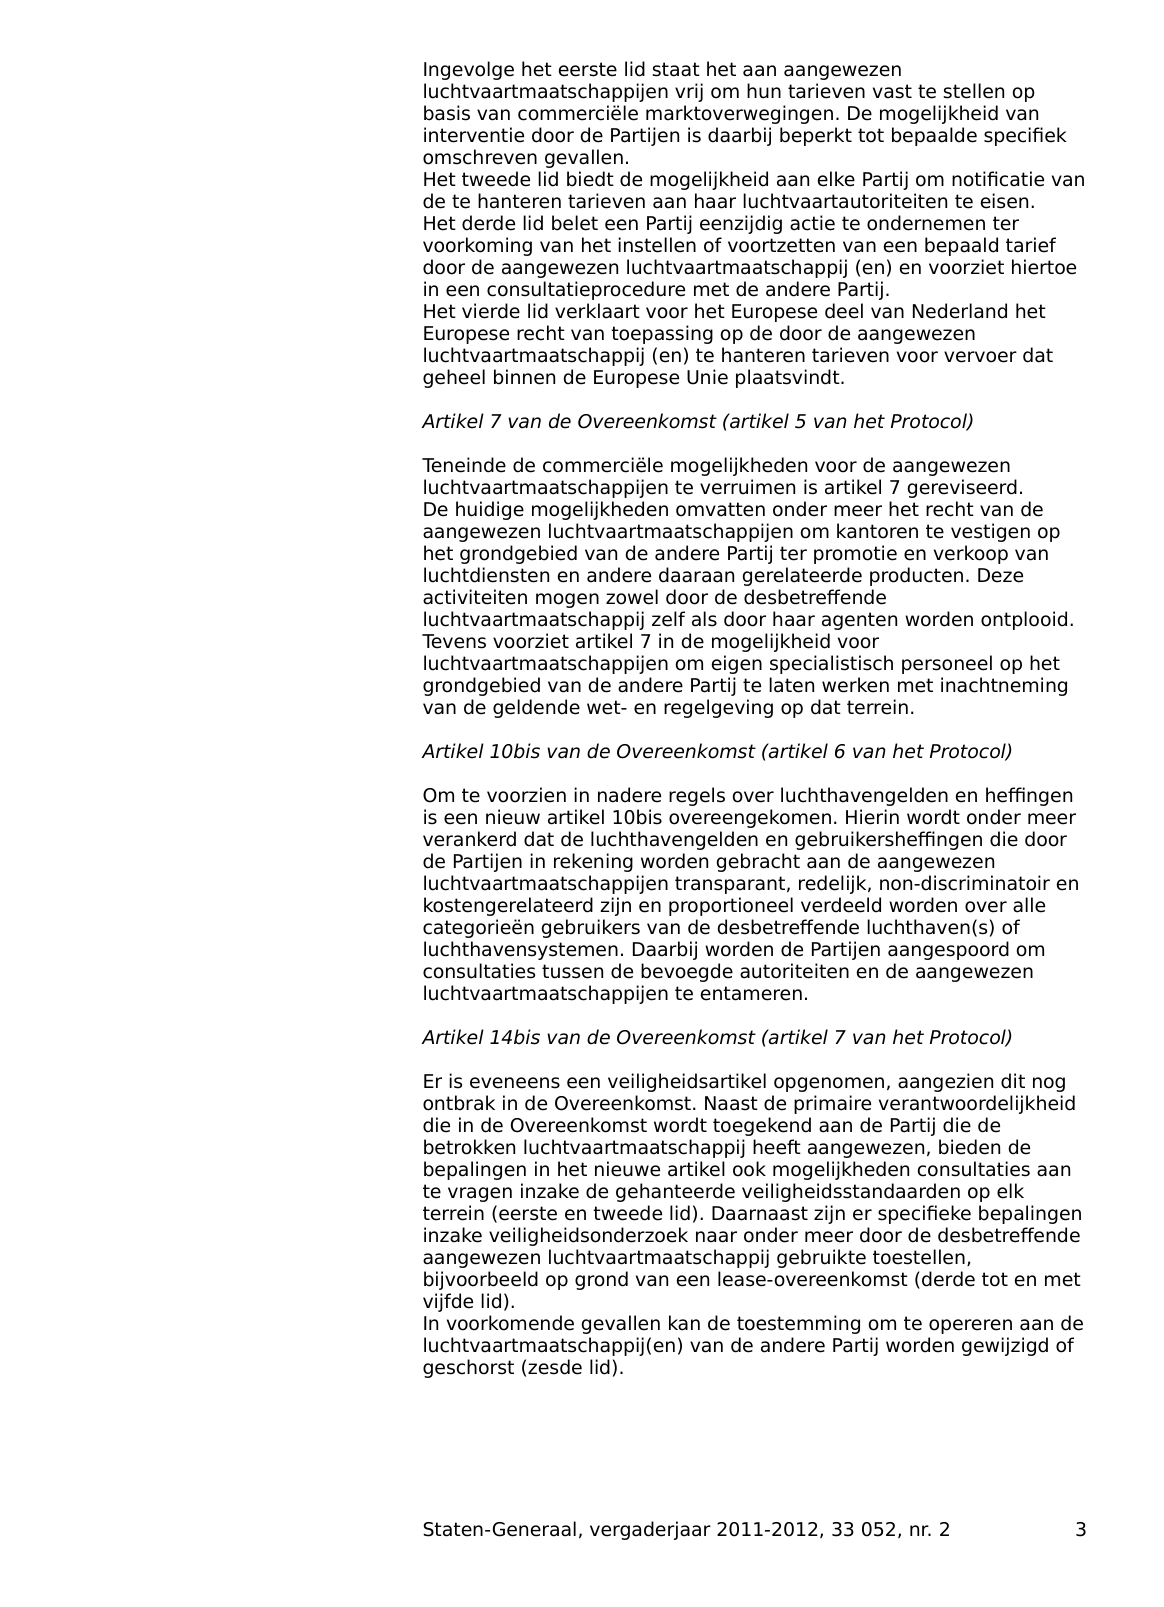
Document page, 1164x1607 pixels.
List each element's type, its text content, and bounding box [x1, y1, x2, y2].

text Om te voorzien in nadere regels over luchthavengelden en heffingen is een nieuw artikel 10bis overeengekomen. Hierin wordt onder meer verankerd dat de luchthavengelden en gebruikersheffingen die door de Partijen in rekening worden gebracht aan de aangewezen luchtvaartmaatschappijen transparant, redelijk, non-discriminatoir en kostengerelateerd zijn en proportioneel verdeeld worden over alle categorieën gebruikers van de desbetreffende luchthaven(s) of luchthavensystemen. Daarbij worden de Partijen aangespoord om consultaties tussen de bevoegde autoriteiten en de aangewezen luchtvaartmaatschappijen te entameren. [422, 785, 1087, 1005]
subtitle Artikel 14bis van de Overeenkomst (artikel 7 van het Protocol) [422, 1027, 1087, 1049]
text In voorkomende gevallen kan de toestemming om te opereren aan de luchtvaartmaatschappij(en) van de andere Partij worden gewijzigd of geschorst (zesde lid). [422, 1313, 1087, 1379]
text Er is eveneens een veiligheidsartikel opgenomen, aangezien dit nog ontbrak in de Overeenkomst. Naast de primaire verantwoordelijkheid die in de Overeenkomst wordt toegekend aan de Partij die de betrokken luchtvaartmaatschappij heeft aangewezen, bieden de bepalingen in het nieuwe artikel ook mogelijkheden consultaties aan te vragen inzake de gehanteerde veiligheidsstandaarden op elk terrein (eerste en tweede lid). Daarnaast zijn er specifieke bepalingen inzake veiligheidsonderzoek naar onder meer door de desbetreffende aangewezen luchtvaartmaatschappij gebruikte toestellen, bijvoorbeeld op grond van een lease-overeenkomst (derde tot en met vijfde lid). [422, 1071, 1087, 1313]
text Teneinde de commerciële mogelijkheden voor de aangewezen luchtvaartmaatschappijen te verruimen is artikel 7 gereviseerd. [422, 455, 1087, 499]
text Het tweede lid biedt de mogelijkheid aan elke Partij om notificatie van de te hanteren tarieven aan haar luchtvaartautoriteiten te eisen. [422, 169, 1087, 213]
subtitle Artikel 7 van de Overeenkomst (artikel 5 van het Protocol) [422, 411, 1087, 433]
text Het vierde lid verklaart voor het Europese deel van Nederland het Europese recht van toepassing op de door de aangewezen luchtvaartmaatschappij (en) te hanteren tarieven voor vervoer dat geheel binnen de Europese Unie plaatsvindt. [422, 301, 1087, 389]
text Ingevolge het eerste lid staat het aan aangewezen luchtvaartmaatschappijen vrij om hun tarieven vast te stellen op basis van commerciële marktoverwegingen. De mogelijkheid van interventie door de Partijen is daarbij beperkt tot bepaalde specifiek omschreven gevallen. [422, 59, 1087, 169]
subtitle Artikel 10bis van de Overeenkomst (artikel 6 van het Protocol) [422, 741, 1087, 763]
text Het derde lid belet een Partij eenzijdig actie te ondernemen ter voorkoming van het instellen of voortzetten van een bepaald tarief door de aangewezen luchtvaartmaatschappij (en) en voorziet hiertoe in een consultatieprocedure met de andere Partij. [422, 213, 1087, 301]
text De huidige mogelijkheden omvatten onder meer het recht van de aangewezen luchtvaartmaatschappijen om kantoren te vestigen op het grondgebied van de andere Partij ter promotie en verkoop van luchtdiensten en andere daaraan gerelateerde producten. Deze activiteiten mogen zowel door de desbetreffende luchtvaartmaatschappij zelf als door haar agenten worden ontplooid. Tevens voorziet artikel 7 in de mogelijkheid voor luchtvaartmaatschappijen om eigen specialistisch personeel op het grondgebied van de andere Partij te laten werken met inachtneming van de geldende wet- en regelgeving op dat terrein. [422, 499, 1087, 719]
